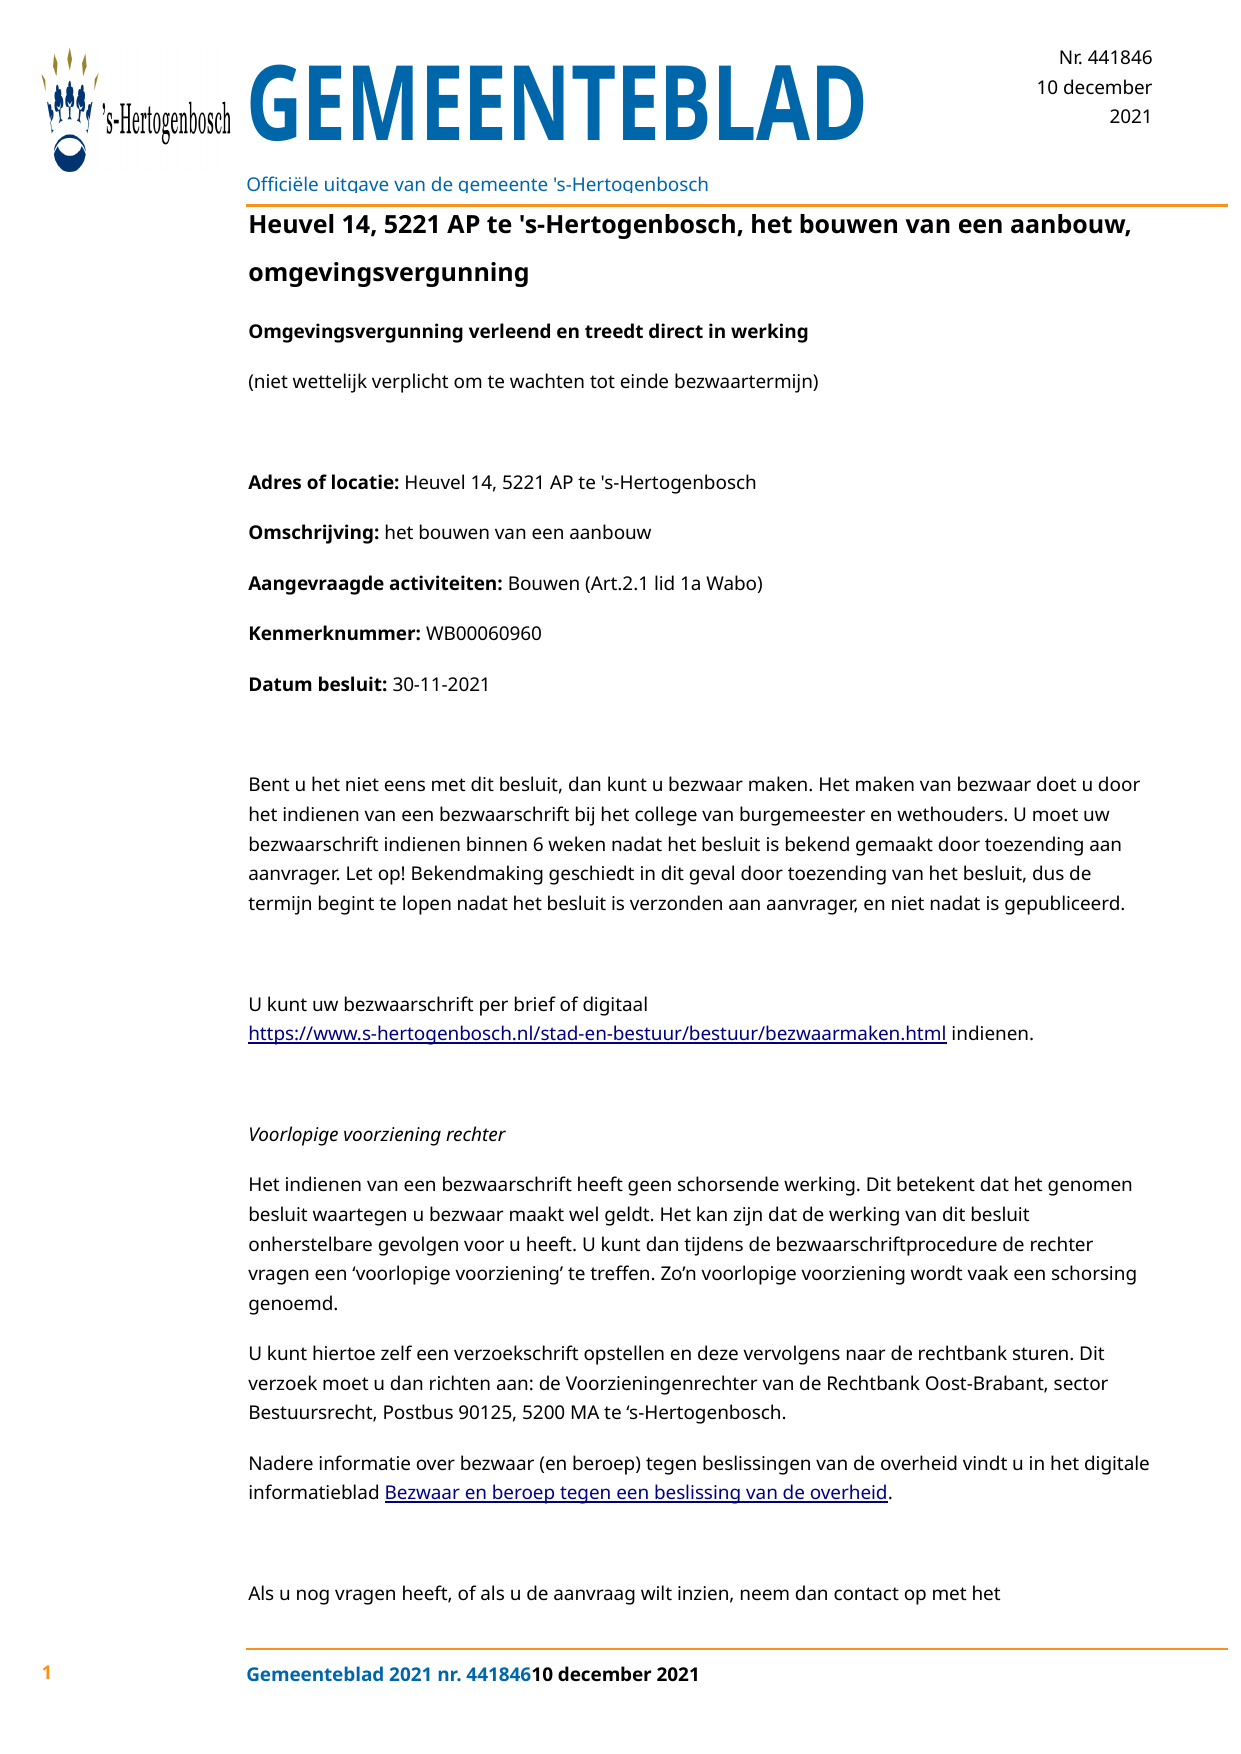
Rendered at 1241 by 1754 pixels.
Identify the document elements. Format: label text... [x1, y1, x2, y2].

text Voorlopige voorziening rechter [248, 1121, 1152, 1147]
text (niet wettelijk verplicht om te wachten tot einde bezwaartermijn) [248, 368, 1152, 394]
text U kunt hiertoe zelf een verzoekschrift opstellen en deze vervolgens naar de rechtbank sturen. Dit verzoek moet u dan richten aan: de Voorzieningenrechter van de Rechtbank Oost-Brabant, sector Bestuursrecht, Postbus 90125, 5200 MA te ‘s-Hertogenbosch. [248, 1340, 1152, 1425]
text Omschrijving: het bouwen van een aanbouw [248, 519, 1152, 545]
text Nadere informatie over bezwaar (en beroep) tegen beslissingen van de overheid vindt u in het digitale informatieblad Bezwaar en beroep tegen een beslissing van de overheid. [248, 1450, 1152, 1505]
text Kenmerknummer: WB00060960 [248, 620, 1152, 646]
text Het indienen van een bezwaarschrift heeft geen schorsende werking. Dit betekent dat het genomen besluit waartegen u bezwaar maakt wel geldt. Het kan zijn dat de werking van dit besluit onherstelbare gevolgen voor u heeft. U kunt dan tijdens de bezwaarschriftprocedure de rechter vragen een ‘voorlopige voorziening’ te treffen. Zo’n voorlopige voorziening wordt vaak een schorsing genoemd. [248, 1172, 1152, 1316]
text Als u nog vragen heeft, of als u de aanvraag wilt inzien, neem dan contact op met het [248, 1580, 1152, 1606]
text Omgevingsvergunning verleend en treedt direct in werking [248, 318, 1152, 344]
text U kunt uw bezwaarschrift per brief of digitaal https://www.s-hertogenbosch.nl/stad-en-bestuur/bestuur/bezwaarmaken.html indienen. [248, 991, 1152, 1046]
text Adres of locatie: Heuvel 14, 5221 AP te 's-Hertogenbosch [248, 469, 1152, 495]
picture [41, 47, 231, 172]
text Heuvel 14, 5221 AP te 's-Hertogenbosch, het bouwen van een aanbouw, omgevingsvergunning [248, 207, 1152, 288]
text Bent u het niet eens met dit besluit, dan kunt u bezwaar maken. Het maken van bezwaar doet u door het indienen van een bezwaarschrift bij het college van burgemeester en wethouders. U moet uw bezwaarschrift indienen binnen 6 weken nadat het besluit is bekend gemaakt door toezending aan aanvrager. Let op! Bekendmaking geschiedt in dit geval door toezending van het besluit, dus de termijn begint te lopen nadat het besluit is verzonden aan aanvrager, en niet nadat is gepubliceerd. [248, 772, 1152, 916]
text Aangevraagde activiteiten: Bouwen (Art.2.1 lid 1a Wabo) [248, 570, 1152, 596]
text Datum besluit: 30-11-2021 [248, 671, 1152, 697]
